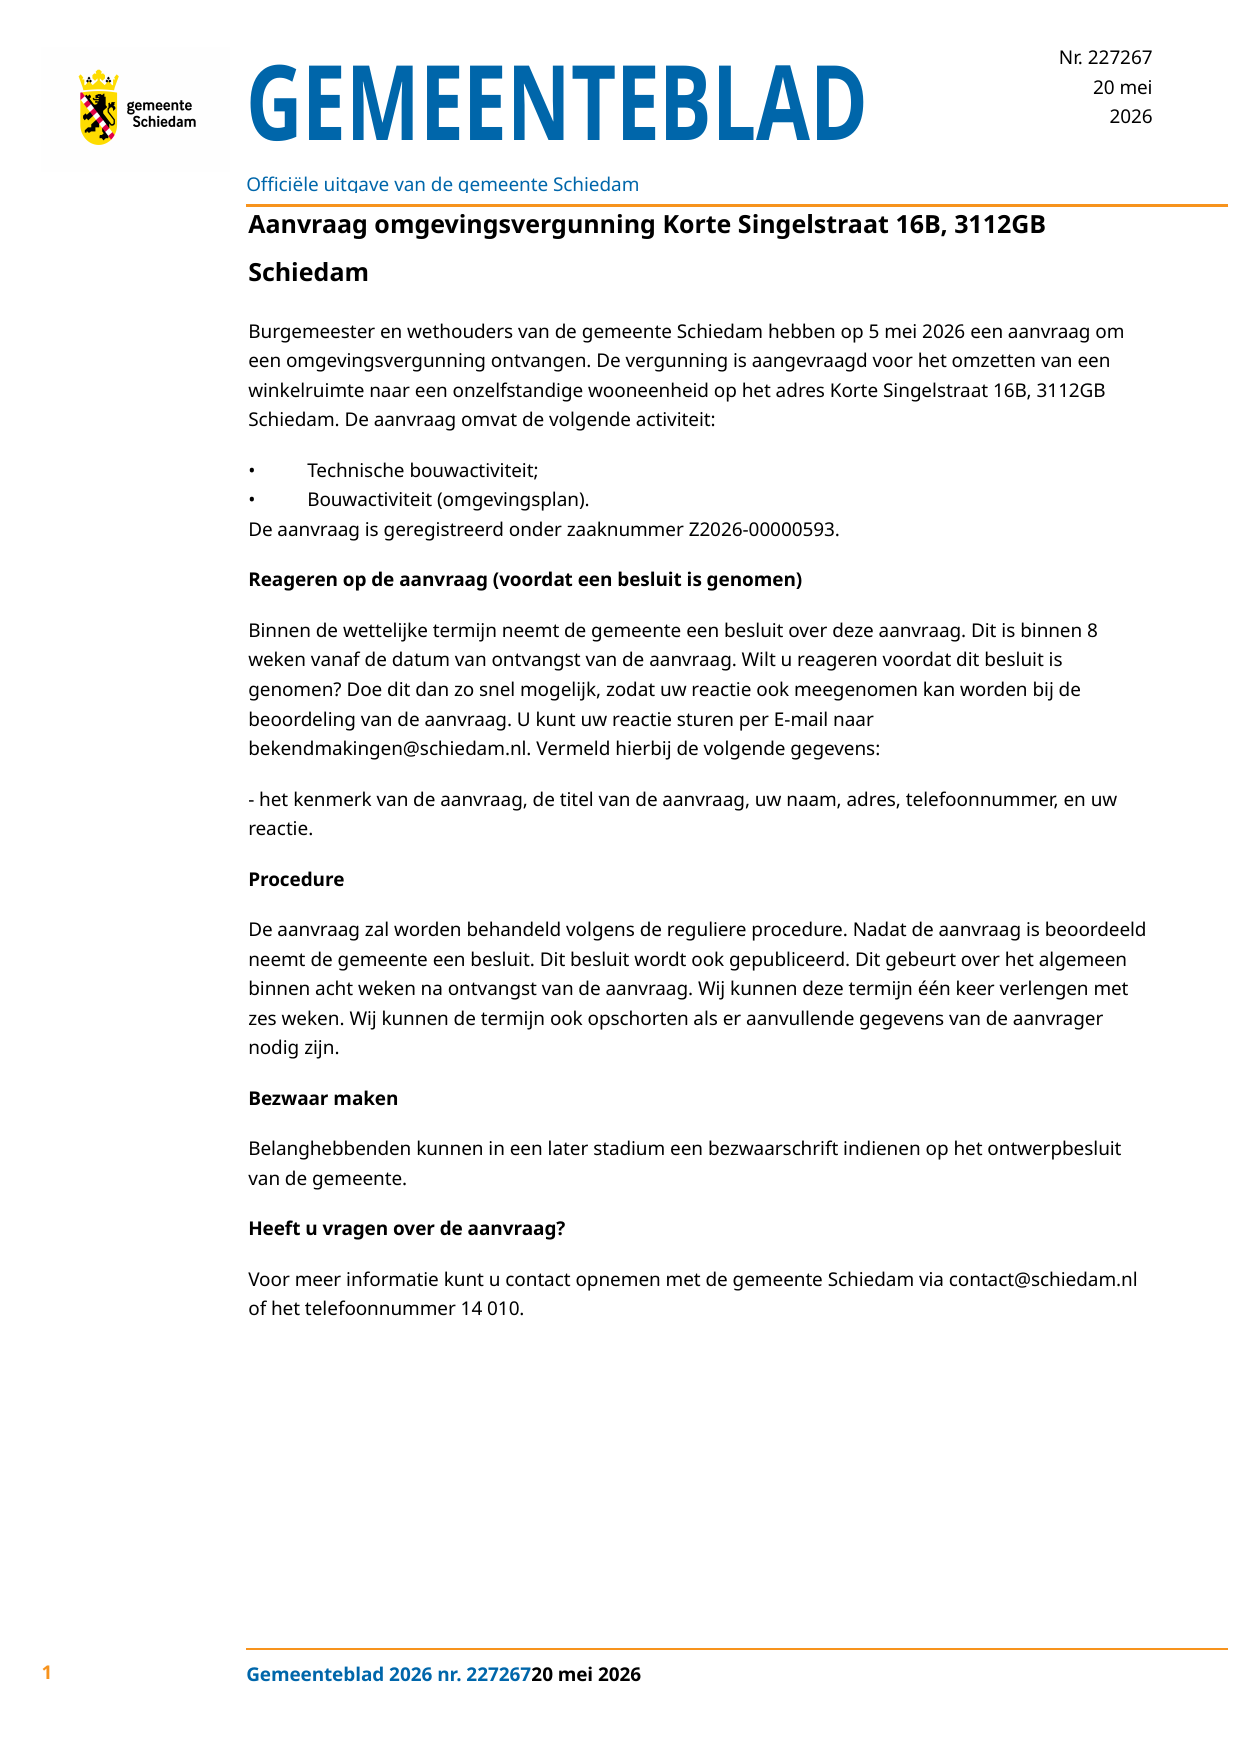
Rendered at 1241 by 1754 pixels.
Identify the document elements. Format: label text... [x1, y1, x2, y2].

text Reageren op de aanvraag (voordat een besluit is genomen) [248, 567, 1152, 592]
list Technische bouwactiviteit; [248, 457, 1152, 483]
list Bouwactiviteit (omgevingsplan). [248, 487, 1152, 512]
text Binnen de wettelijke termijn neemt de gemeente een besluit over deze aanvraag. Dit is binnen 8 weken vanaf de datum van ontvangst van de aanvraag. Wilt u reageren voordat dit besluit is genomen? Doe dit dan zo snel mogelijk, zodat uw reactie ook meegenomen kan worden bij de beoordeling van de aanvraag. U kunt uw reactie sturen per E-mail naar bekendmakingen@schiedam.nl. Vermeld hierbij de volgende gegevens: [248, 617, 1152, 761]
text De aanvraag is geregistreerd onder zaaknummer Z2026-00000593. [248, 516, 1152, 542]
text Aanvraag omgevingsvergunning Korte Singelstraat 16B, 3112GB Schiedam [248, 207, 1152, 288]
text - het kenmerk van de aanvraag, de titel van de aanvraag, uw naam, adres, telefoonnummer, en uw reactie. [248, 786, 1152, 841]
text De aanvraag zal worden behandeld volgens de reguliere procedure. Nadat de aanvraag is beoordeeld neemt de gemeente een besluit. Dit besluit wordt ook gepubliceerd. Dit gebeurt over het algemeen binnen acht weken na ontvangst van de aanvraag. Wij kunnen deze termijn één keer verlengen met zes weken. Wij kunnen de termijn ook opschorten als er aanvullende gegevens van de aanvrager nodig zijn. [248, 916, 1152, 1060]
text Heeft u vragen over de aanvraag? [248, 1215, 1152, 1241]
picture [41, 47, 231, 172]
text Procedure [248, 866, 1152, 892]
text Burgemeester en wethouders van de gemeente Schiedam hebben op 5 mei 2026 een aanvraag om een omgevingsvergunning ontvangen. De vergunning is aangevraagd voor het omzetten van een winkelruimte naar een onzelfstandige wooneenheid op het adres Korte Singelstraat 16B, 3112GB Schiedam. De aanvraag omvat de volgende activiteit: [248, 318, 1152, 432]
text Voor meer informatie kunt u contact opnemen met de gemeente Schiedam via contact@schiedam.nl of het telefoonnummer 14 010. [248, 1266, 1152, 1321]
text Belanghebbenden kunnen in een later stadium een bezwaarschrift indienen op het ontwerpbesluit van de gemeente. [248, 1135, 1152, 1191]
text Bezwaar maken [248, 1085, 1152, 1111]
